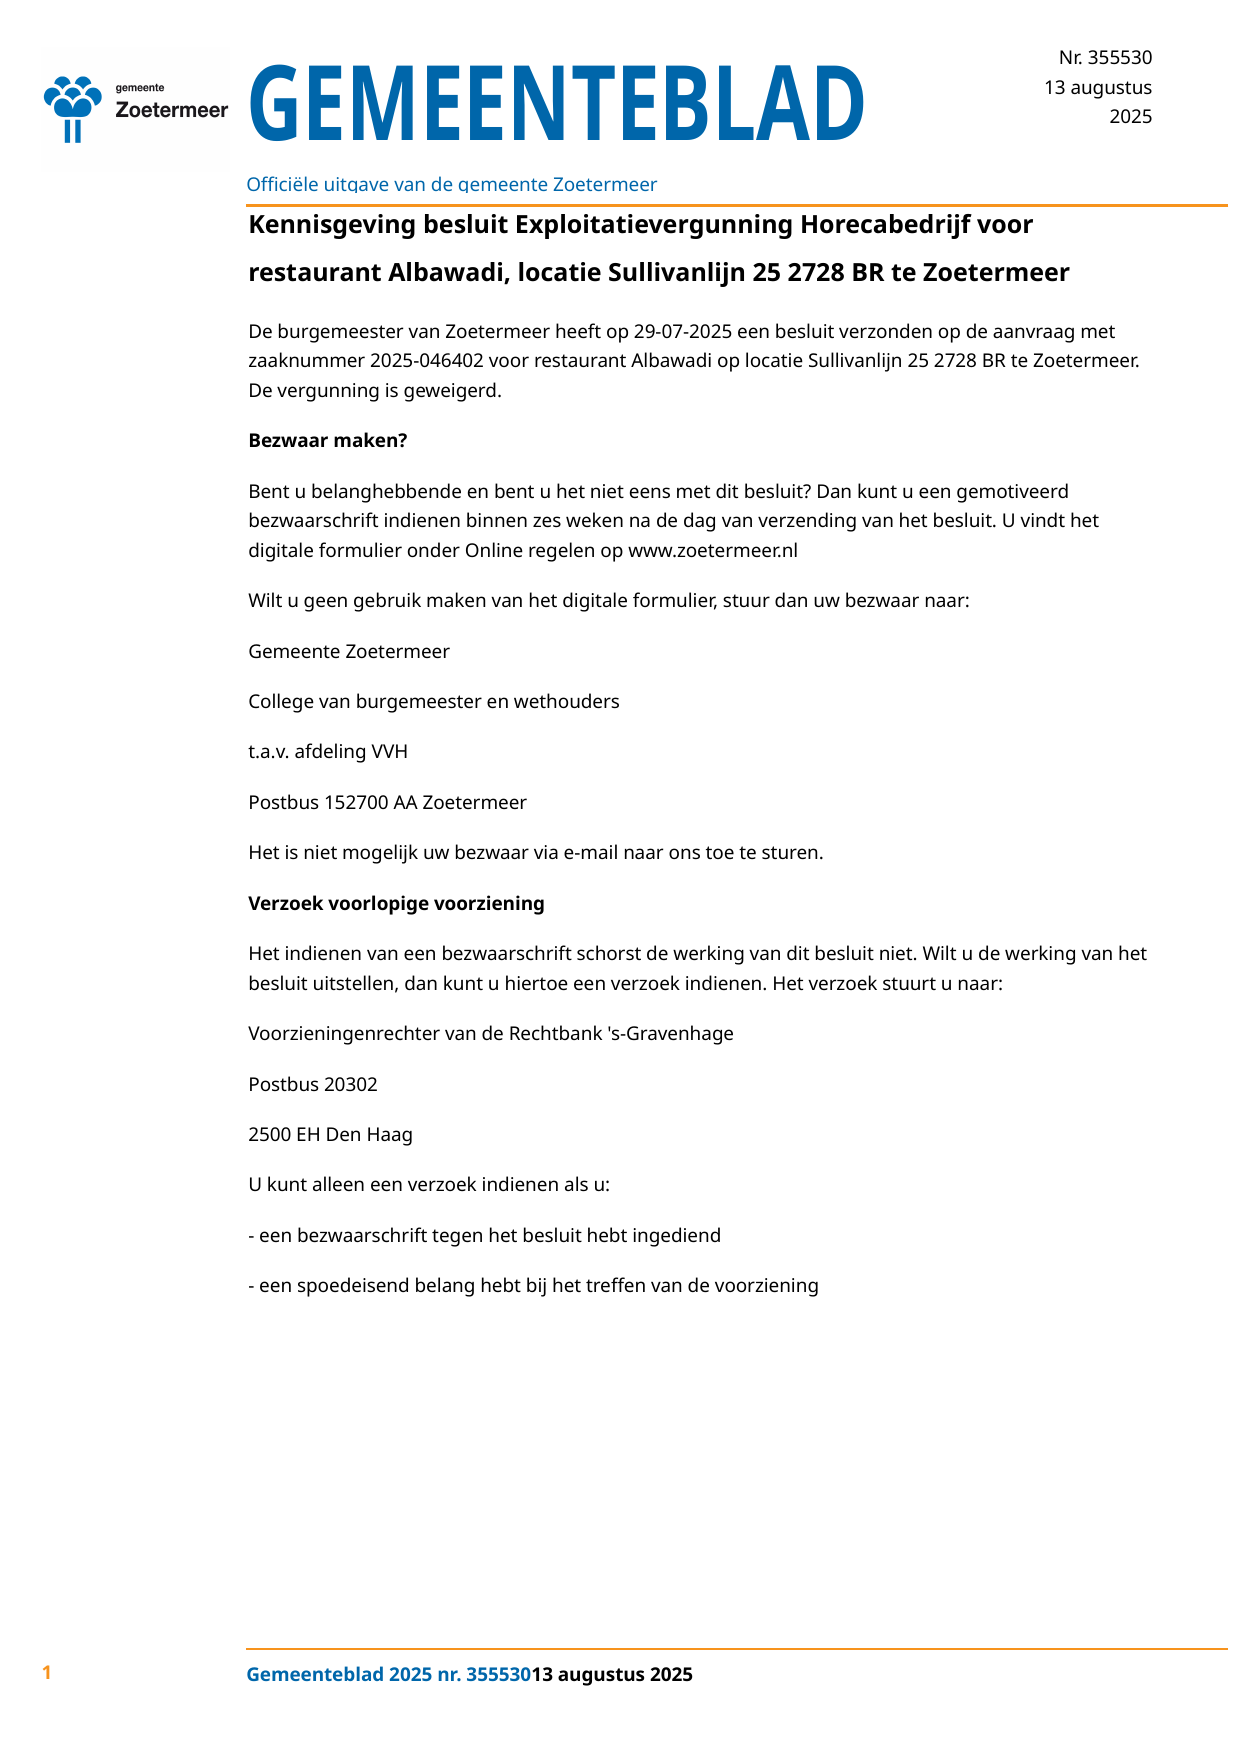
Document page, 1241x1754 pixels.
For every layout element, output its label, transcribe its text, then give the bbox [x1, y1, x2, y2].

text U kunt alleen een verzoek indienen als u: [248, 1172, 1152, 1197]
text Bent u belanghebbende en bent u het niet eens met dit besluit? Dan kunt u een gemotiveerd bezwaarschrift indienen binnen zes weken na de dag van verzending van het besluit. U vindt het digitale formulier onder Online regelen op www.zoetermeer.nl [248, 478, 1152, 563]
text Postbus 152700 AA Zoetermeer [248, 789, 1152, 815]
text Verzoek voorlopige voorziening [248, 890, 1152, 916]
text Kennisgeving besluit Exploitatievergunning Horecabedrijf voor restaurant Albawadi, locatie Sullivanlijn 25 2728 BR te Zoetermeer [248, 207, 1152, 288]
text - een bezwaarschrift tegen het besluit hebt ingediend [248, 1222, 1152, 1248]
text Bezwaar maken? [248, 427, 1152, 453]
text Postbus 20302 [248, 1071, 1152, 1097]
text t.a.v. afdeling VVH [248, 739, 1152, 764]
text Gemeente Zoetermeer [248, 638, 1152, 664]
text Voorzieningenrechter van de Rechtbank 's-Gravenhage [248, 1020, 1152, 1046]
text De burgemeester van Zoetermeer heeft op 29-07-2025 een besluit verzonden op de aanvraag met zaaknummer 2025-046402 voor restaurant Albawadi op locatie Sullivanlijn 25 2728 BR te Zoetermeer. De vergunning is geweigerd. [248, 318, 1152, 403]
text College van burgemeester en wethouders [248, 688, 1152, 714]
text Het is niet mogelijk uw bezwaar via e-mail naar ons toe te sturen. [248, 839, 1152, 865]
text 2500 EH Den Haag [248, 1121, 1152, 1147]
text - een spoedeisend belang hebt bij het treffen van de voorziening [248, 1272, 1152, 1298]
text Het indienen van een bezwaarschrift schorst de werking van dit besluit niet. Wilt u de werking van het besluit uitstellen, dan kunt u hiertoe een verzoek indienen. Het verzoek stuurt u naar: [248, 940, 1152, 996]
picture [41, 47, 231, 172]
text Wilt u geen gebruik maken van het digitale formulier, stuur dan uw bezwaar naar: [248, 587, 1152, 613]
